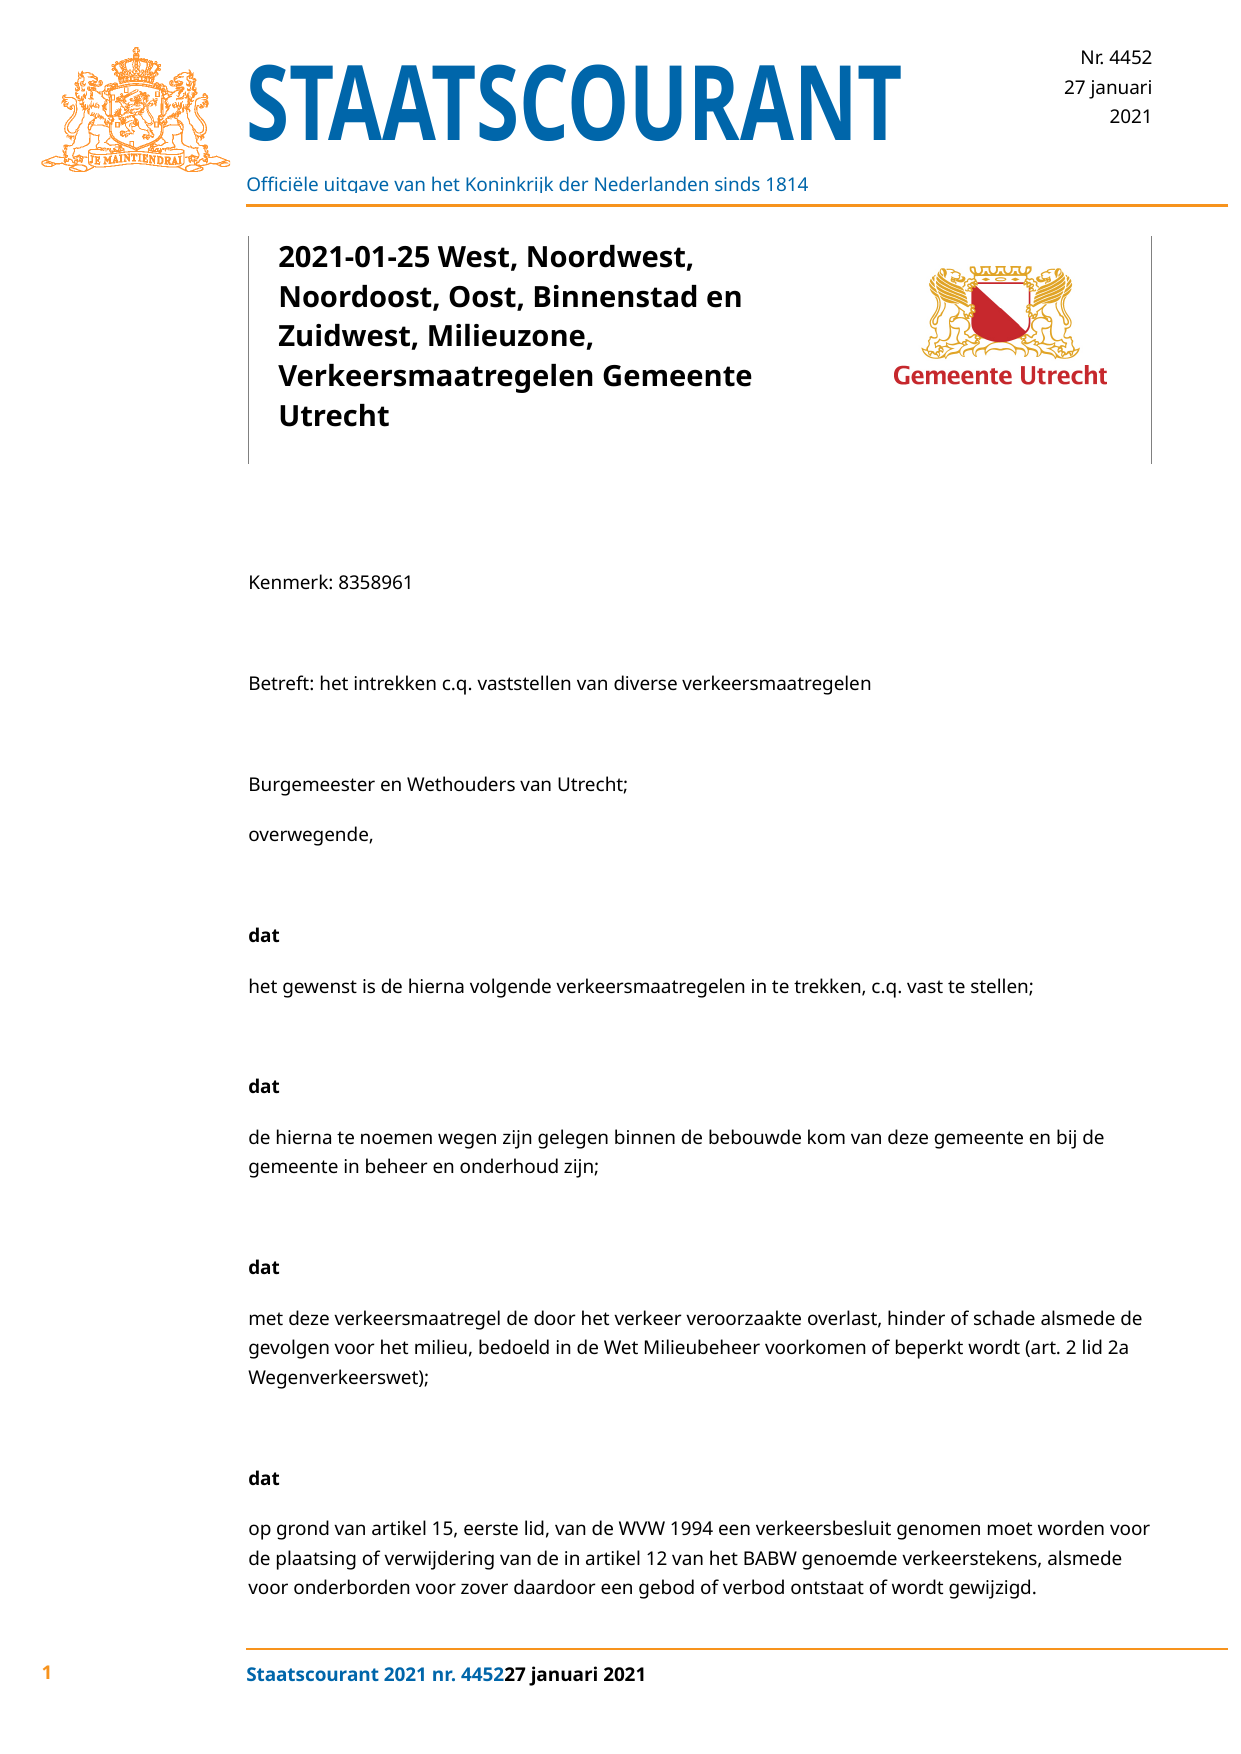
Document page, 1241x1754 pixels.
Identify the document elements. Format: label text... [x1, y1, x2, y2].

table_header 2021-01-25 West, Noordwest, Noordoost, Oost, Binnenstad en Zuidwest, Milieuzone, Verkeersmaatregelen Gemeente Utrecht [249, 236, 850, 464]
picture [41, 47, 231, 172]
text op grond van artikel 15, eerste lid, van de WVW 1994 een verkeersbesluit genomen moet worden voor de plaatsing of verwijdering van de in artikel 12 van het BABW genoemde verkeerstekens, alsmede voor onderborden voor zover daardoor een gebod of verbod ontstaat of wordt gewijzigd. [248, 1515, 1152, 1600]
table_header [850, 414, 1151, 464]
text Burgemeester en Wethouders van Utrecht; [248, 771, 1152, 797]
text dat [248, 1074, 1152, 1099]
text dat [248, 922, 1152, 948]
text Betreft: het intrekken c.q. vaststellen van diverse verkeersmaatregelen [248, 670, 1152, 696]
text het gewenst is de hierna volgende verkeersmaatregelen in te trekken, c.q. vast te stellen; [248, 973, 1152, 998]
text dat [248, 1465, 1152, 1491]
picture [882, 236, 1119, 414]
text met deze verkeersmaatregel de door het verkeer veroorzaakte overlast, hinder of schade alsmede de gevolgen voor het milieu, bedoeld in de Wet Milieubeheer voorkomen of beperkt wordt (art. 2 lid 2a Wegenverkeerswet); [248, 1305, 1152, 1390]
text de hierna te noemen wegen zijn gelegen binnen de bebouwde kom van deze gemeente en bij de gemeente in beheer en onderhoud zijn; [248, 1124, 1152, 1179]
text Kenmerk: 8358961 [248, 569, 1152, 595]
text overwegende, [248, 822, 1152, 847]
text dat [248, 1254, 1152, 1280]
table_header [1119, 236, 1151, 413]
table_header [850, 236, 882, 413]
